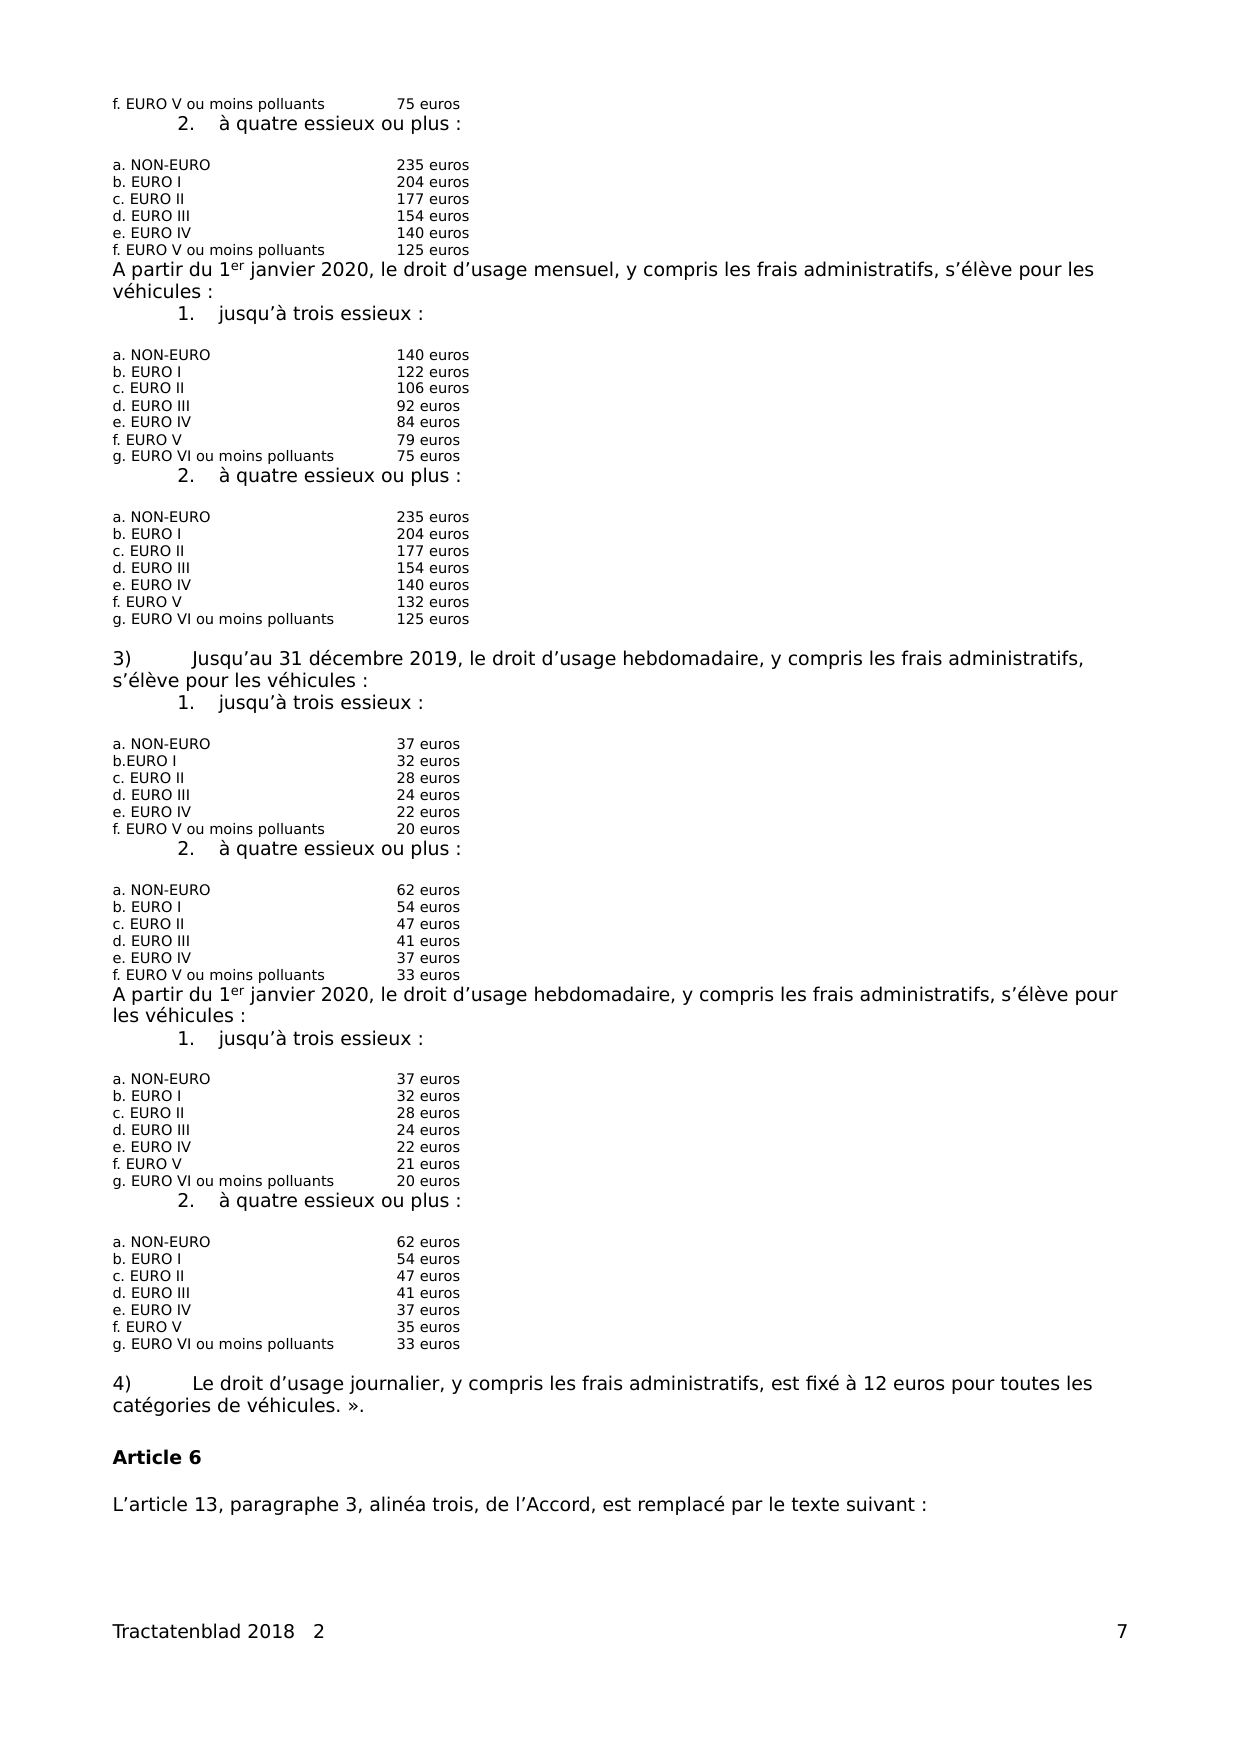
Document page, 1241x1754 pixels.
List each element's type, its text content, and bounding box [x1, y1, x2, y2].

table_cell f. EURO V ou moins polluants [112, 96, 390, 113]
table_cell c. EURO II [112, 1105, 390, 1122]
table_header a. NON-EURO [112, 882, 390, 898]
table_cell 154 euros [390, 560, 1128, 577]
table_cell 132 euros [390, 594, 1128, 611]
table_cell 24 euros [390, 1122, 1128, 1139]
text A partir du 1er janvier 2020, le droit d’usage mensuel, y compris les frais administratifs, s’élève pour les véhicules : [112, 259, 1128, 303]
subtitle Article 6 [112, 1447, 1128, 1469]
table_cell e. EURO IV [112, 1302, 390, 1319]
table_cell 28 euros [390, 770, 1128, 787]
table_cell 22 euros [390, 1139, 1128, 1156]
text A partir du 1er janvier 2020, le droit d’usage hebdomadaire, y compris les frais administratifs, s’élève pour les véhicules : [112, 983, 1128, 1027]
table_cell 21 euros [390, 1156, 1128, 1173]
table_cell 47 euros [390, 1268, 1128, 1285]
table_cell f. EURO V [112, 1319, 390, 1336]
table_header a. NON-EURO [112, 346, 390, 363]
table_cell e. EURO IV [112, 225, 390, 242]
table_cell e. EURO IV [112, 950, 390, 966]
table_cell 106 euros [390, 380, 1128, 397]
table_header 37 euros [390, 736, 1128, 753]
table_cell f. EURO V [112, 594, 390, 611]
table_cell c. EURO II [112, 770, 390, 787]
table_header 235 euros [390, 509, 1128, 526]
table_cell 79 euros [390, 431, 1128, 448]
text 1. jusqu’à trois essieux : [177, 1027, 1128, 1049]
table_cell 35 euros [390, 1319, 1128, 1336]
table_cell 33 euros [390, 1336, 1128, 1353]
table_cell 54 euros [390, 1251, 1128, 1268]
table_cell 28 euros [390, 1105, 1128, 1122]
table_cell f. EURO V ou moins polluants [112, 242, 390, 259]
table_cell d. EURO III [112, 398, 390, 414]
table_cell d. EURO III [112, 1285, 390, 1302]
table_cell c. EURO II [112, 191, 390, 208]
table_cell g. EURO VI ou moins polluants [112, 1336, 390, 1353]
table_cell d. EURO III [112, 208, 390, 225]
text 4) Le droit d’usage journalier, y compris les frais administratifs, est fixé à 12 euros pour toutes les catégories de véhicules. ». [112, 1373, 1128, 1417]
table_cell 125 euros [390, 242, 1128, 259]
table_cell 177 euros [390, 191, 1128, 208]
table_header 62 euros [390, 1234, 1128, 1251]
table_header a. NON-EURO [112, 509, 390, 526]
table_cell d. EURO III [112, 787, 390, 804]
text L’article 13, paragraphe 3, alinéa trois, de l’Accord, est remplacé par le texte suivant : [112, 1494, 1128, 1516]
text 2. à quatre essieux ou plus : [177, 113, 1128, 135]
table_cell d. EURO III [112, 933, 390, 949]
table_cell e. EURO IV [112, 577, 390, 594]
table_cell b. EURO I [112, 526, 390, 543]
table_cell 20 euros [390, 1173, 1128, 1190]
table_header 140 euros [390, 346, 1128, 363]
table_cell 22 euros [390, 804, 1128, 821]
table_cell b. EURO I [112, 899, 390, 916]
table_header a. NON-EURO [112, 1071, 390, 1088]
table_cell 204 euros [390, 174, 1128, 191]
table_cell 125 euros [390, 611, 1128, 628]
table_cell c. EURO II [112, 1268, 390, 1285]
table_cell e. EURO IV [112, 804, 390, 821]
text 1. jusqu’à trois essieux : [177, 303, 1128, 324]
table_cell 47 euros [390, 916, 1128, 932]
table_cell c. EURO II [112, 916, 390, 932]
table_cell g. EURO VI ou moins polluants [112, 448, 390, 465]
table_cell 75 euros [390, 96, 1128, 113]
table_cell f. EURO V [112, 431, 390, 448]
table_cell 41 euros [390, 933, 1128, 949]
table_cell g. EURO VI ou moins polluants [112, 1173, 390, 1190]
table_cell 37 euros [390, 950, 1128, 966]
table_cell 33 euros [390, 966, 1128, 983]
table_cell 20 euros [390, 821, 1128, 838]
table_cell b. EURO I [112, 1088, 390, 1105]
table_cell e. EURO IV [112, 1139, 390, 1156]
table_cell 92 euros [390, 398, 1128, 414]
table_cell b. EURO I [112, 174, 390, 191]
table_cell b. EURO I [112, 1251, 390, 1268]
table_cell d. EURO III [112, 1122, 390, 1139]
table_cell 41 euros [390, 1285, 1128, 1302]
table_header 235 euros [390, 157, 1128, 174]
text 2. à quatre essieux ou plus : [177, 838, 1128, 860]
table_cell 24 euros [390, 787, 1128, 804]
table_cell f. EURO V ou moins polluants [112, 966, 390, 983]
text 3) Jusqu’au 31 décembre 2019, le droit d’usage hebdomadaire, y compris les frais administratifs, s’élève pour les véhicules : [112, 648, 1128, 692]
table_cell f. EURO V ou moins polluants [112, 821, 390, 838]
text 2. à quatre essieux ou plus : [177, 465, 1128, 487]
table_cell c. EURO II [112, 380, 390, 397]
table_cell 122 euros [390, 364, 1128, 380]
table_cell 32 euros [390, 1088, 1128, 1105]
table_cell 37 euros [390, 1302, 1128, 1319]
table_cell 177 euros [390, 543, 1128, 560]
table_header a. NON-EURO [112, 1234, 390, 1251]
table_cell g. EURO VI ou moins polluants [112, 611, 390, 628]
table_cell f. EURO V [112, 1156, 390, 1173]
table_cell b. EURO I [112, 364, 390, 380]
table_header 37 euros [390, 1071, 1128, 1088]
table_header 62 euros [390, 882, 1128, 898]
table_cell 54 euros [390, 899, 1128, 916]
table_cell 154 euros [390, 208, 1128, 225]
table_cell 140 euros [390, 225, 1128, 242]
table_cell 75 euros [390, 448, 1128, 465]
text 1. jusqu’à trois essieux : [177, 692, 1128, 714]
table_cell d. EURO III [112, 560, 390, 577]
table_cell 84 euros [390, 414, 1128, 431]
table_cell c. EURO II [112, 543, 390, 560]
table_header a. NON-EURO [112, 157, 390, 174]
table_cell 204 euros [390, 526, 1128, 543]
table_header a. NON-EURO [112, 736, 390, 753]
table_cell e. EURO IV [112, 414, 390, 431]
table_cell 140 euros [390, 577, 1128, 594]
text 2. à quatre essieux ou plus : [177, 1190, 1128, 1212]
table_cell b.EURO I [112, 753, 390, 770]
table_cell 32 euros [390, 753, 1128, 770]
